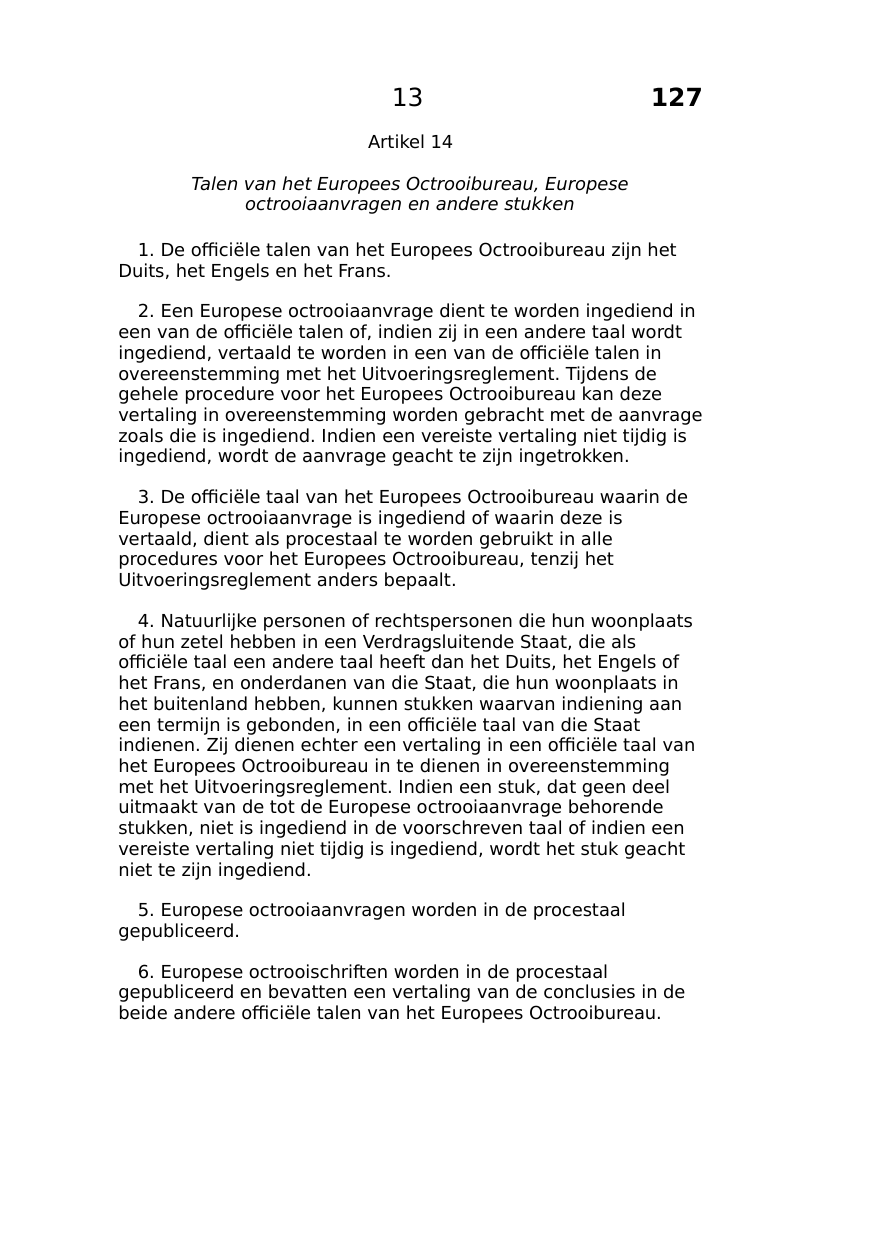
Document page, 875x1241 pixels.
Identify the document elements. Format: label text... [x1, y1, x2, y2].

subtitle Artikel 14 Talen van het Europees Octrooibureau, Europese octrooiaanvragen en andere stukken [118, 132, 703, 215]
text 2. Een Europese octrooiaanvrage dient te worden ingediend in een van de officiële talen of, indien zij in een andere taal wordt ingediend, vertaald te worden in een van de officiële talen in overeenstemming met het Uitvoeringsreglement. Tijdens de gehele procedure voor het Europees Octrooibureau kan deze vertaling in overeenstemming worden gebracht met de aanvrage zoals die is ingediend. Indien een vereiste vertaling niet tijdig is ingediend, wordt de aanvrage geacht te zijn ingetrokken. [118, 301, 703, 467]
text 6. Europese octrooischriften worden in de procestaal gepubliceerd en bevatten een vertaling van de conclusies in de beide andere officiële talen van het Europees Octrooibureau. [118, 962, 703, 1024]
text 3. De officiële taal van het Europees Octrooibureau waarin de Europese octrooiaanvrage is ingediend of waarin deze is vertaald, dient als procestaal te worden gebruikt in alle procedures voor het Europees Octrooibureau, tenzij het Uitvoeringsreglement anders bepaalt. [118, 487, 703, 591]
text 4. Natuurlijke personen of rechtspersonen die hun woonplaats of hun zetel hebben in een Verdragsluitende Staat, die als officiële taal een andere taal heeft dan het Duits, het Engels of het Frans, en onderdanen van die Staat, die hun woonplaats in het buitenland hebben, kunnen stukken waarvan indiening aan een termijn is gebonden, in een officiële taal van die Staat indienen. Zij dienen echter een vertaling in een officiële taal van het Europees Octrooibureau in te dienen in overeenstemming met het Uitvoeringsreglement. Indien een stuk, dat geen deel uitmaakt van de tot de Europese octrooiaanvrage behorende stukken, niet is ingediend in de voorschreven taal of indien een vereiste vertaling niet tijdig is ingediend, wordt het stuk geacht niet te zijn ingediend. [118, 611, 703, 880]
text 1. De officiële talen van het Europees Octrooibureau zijn het Duits, het Engels en het Frans. [118, 240, 703, 281]
text 5. Europese octrooiaanvragen worden in de procestaal gepubliceerd. [118, 900, 703, 942]
